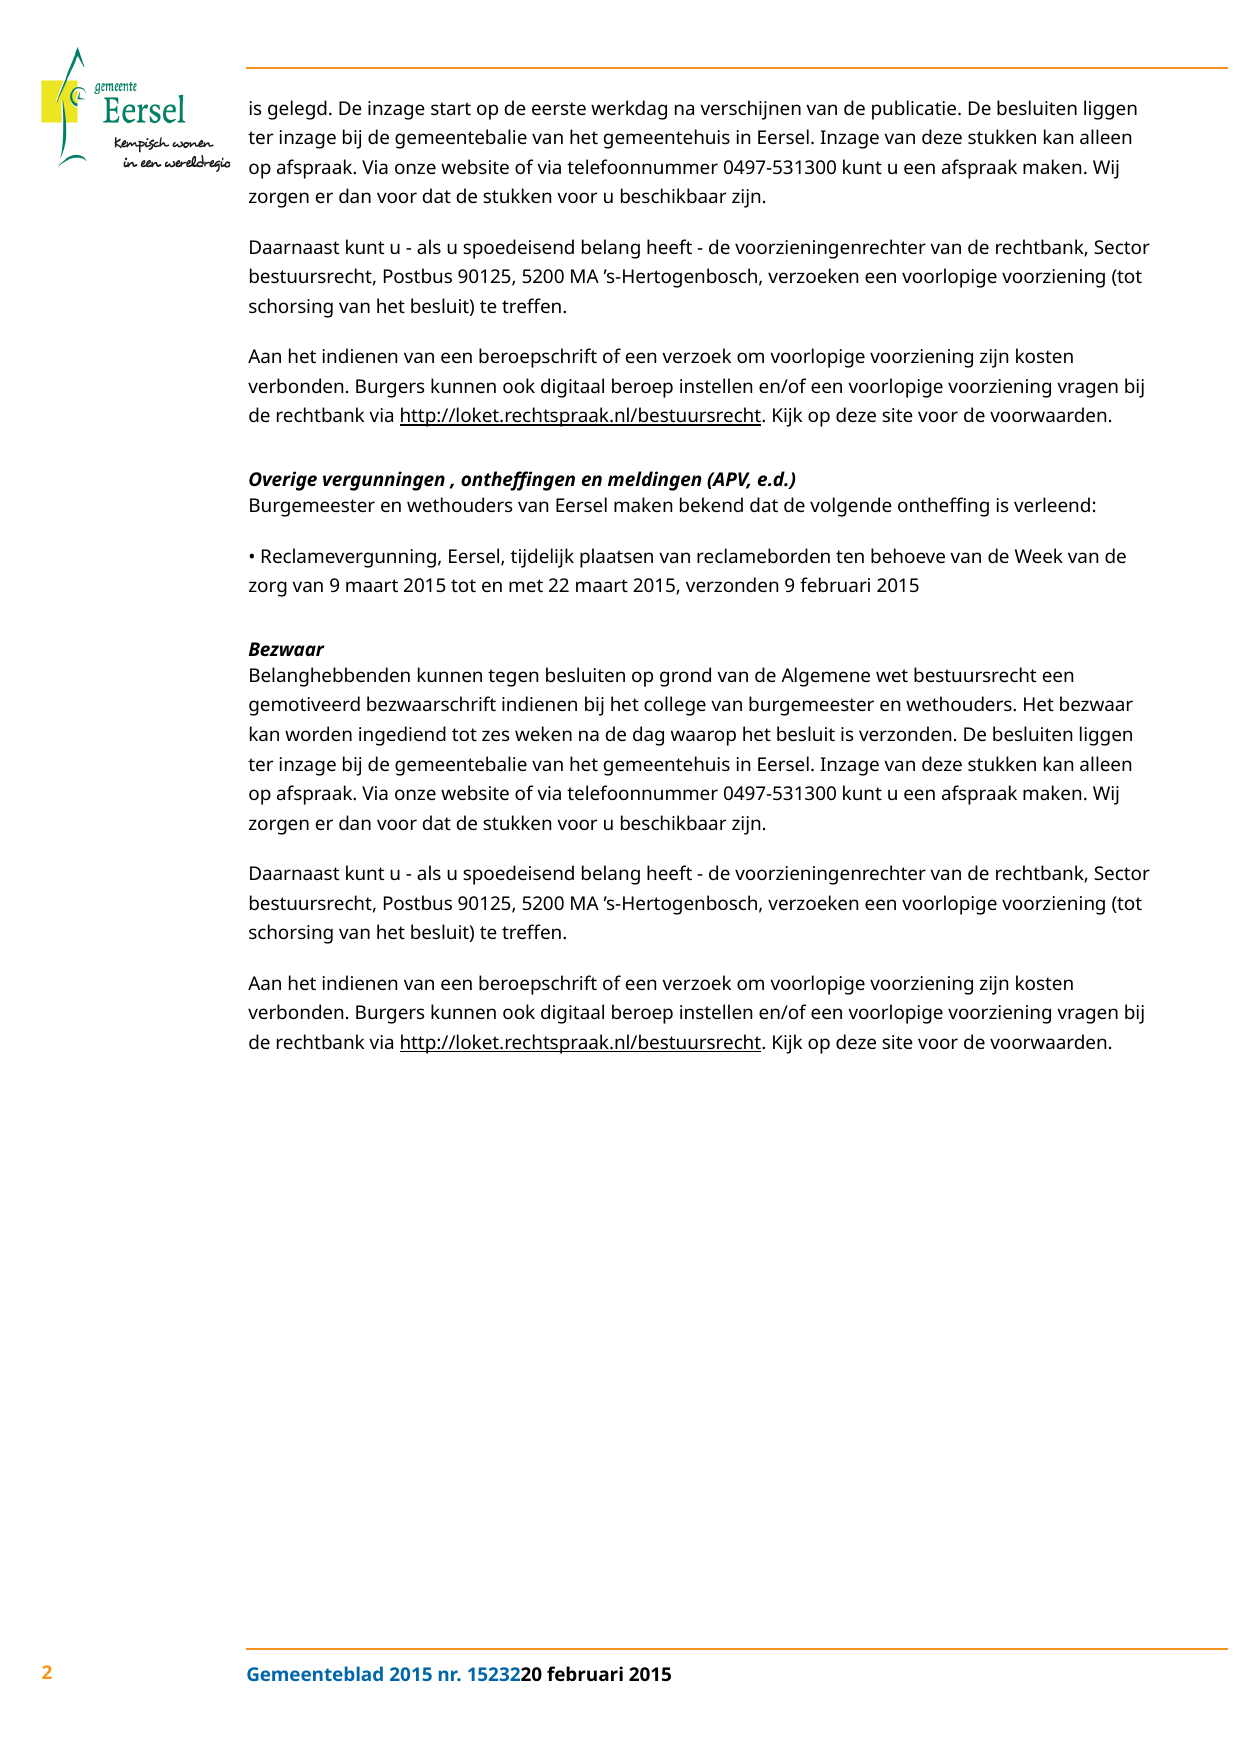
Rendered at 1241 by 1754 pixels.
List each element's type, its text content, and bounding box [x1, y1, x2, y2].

text Bezwaar [248, 636, 1152, 662]
text Daarnaast kunt u - als u spoedeisend belang heeft - de voorzieningenrechter van de rechtbank, Sector bestuursrecht, Postbus 90125, 5200 MA ’s-Hertogenbosch, verzoeken een voorlopige voorziening (tot schorsing van het besluit) te treffen. [248, 860, 1152, 945]
text Belanghebbenden kunnen tegen besluiten op grond van de Algemene wet bestuursrecht een gemotiveerd bezwaarschrift indienen bij het college van burgemeester en wethouders. Het bezwaar kan worden ingediend tot zes weken na de dag waarop het besluit is verzonden. De besluiten liggen ter inzage bij de gemeentebalie van het gemeentehuis in Eersel. Inzage van deze stukken kan alleen op afspraak. Via onze website of via telefoonnummer 0497-531300 kunt u een afspraak maken. Wij zorgen er dan voor dat de stukken voor u beschikbaar zijn. [248, 662, 1152, 836]
text Burgemeester en wethouders van Eersel maken bekend dat de volgende ontheffing is verleend: [248, 492, 1152, 518]
text • Reclamevergunning, Eersel, tijdelijk plaatsen van reclameborden ten behoeve van de Week van de zorg van 9 maart 2015 tot en met 22 maart 2015, verzonden 9 februari 2015 [248, 543, 1152, 598]
text Aan het indienen van een beroepschrift of een verzoek om voorlopige voorziening zijn kosten verbonden. Burgers kunnen ook digitaal beroep instellen en/of een voorlopige voorziening vragen bij de rechtbank via http://loket.rechtspraak.nl/bestuursrecht. Kijk op deze site voor de voorwaarden. [248, 970, 1152, 1055]
picture [41, 47, 231, 172]
text Daarnaast kunt u - als u spoedeisend belang heeft - de voorzieningenrechter van de rechtbank, Sector bestuursrecht, Postbus 90125, 5200 MA ’s-Hertogenbosch, verzoeken een voorlopige voorziening (tot schorsing van het besluit) te treffen. [248, 234, 1152, 319]
text is gelegd. De inzage start op de eerste werkdag na verschijnen van de publicatie. De besluiten liggen ter inzage bij de gemeentebalie van het gemeentehuis in Eersel. Inzage van deze stukken kan alleen op afspraak. Via onze website of via telefoonnummer 0497-531300 kunt u een afspraak maken. Wij zorgen er dan voor dat de stukken voor u beschikbaar zijn. [248, 95, 1152, 209]
text Aan het indienen van een beroepschrift of een verzoek om voorlopige voorziening zijn kosten verbonden. Burgers kunnen ook digitaal beroep instellen en/of een voorlopige voorziening vragen bij de rechtbank via http://loket.rechtspraak.nl/bestuursrecht. Kijk op deze site voor de voorwaarden. [248, 343, 1152, 428]
text Overige vergunningen , ontheffingen en meldingen (APV, e.d.) [248, 467, 1152, 492]
